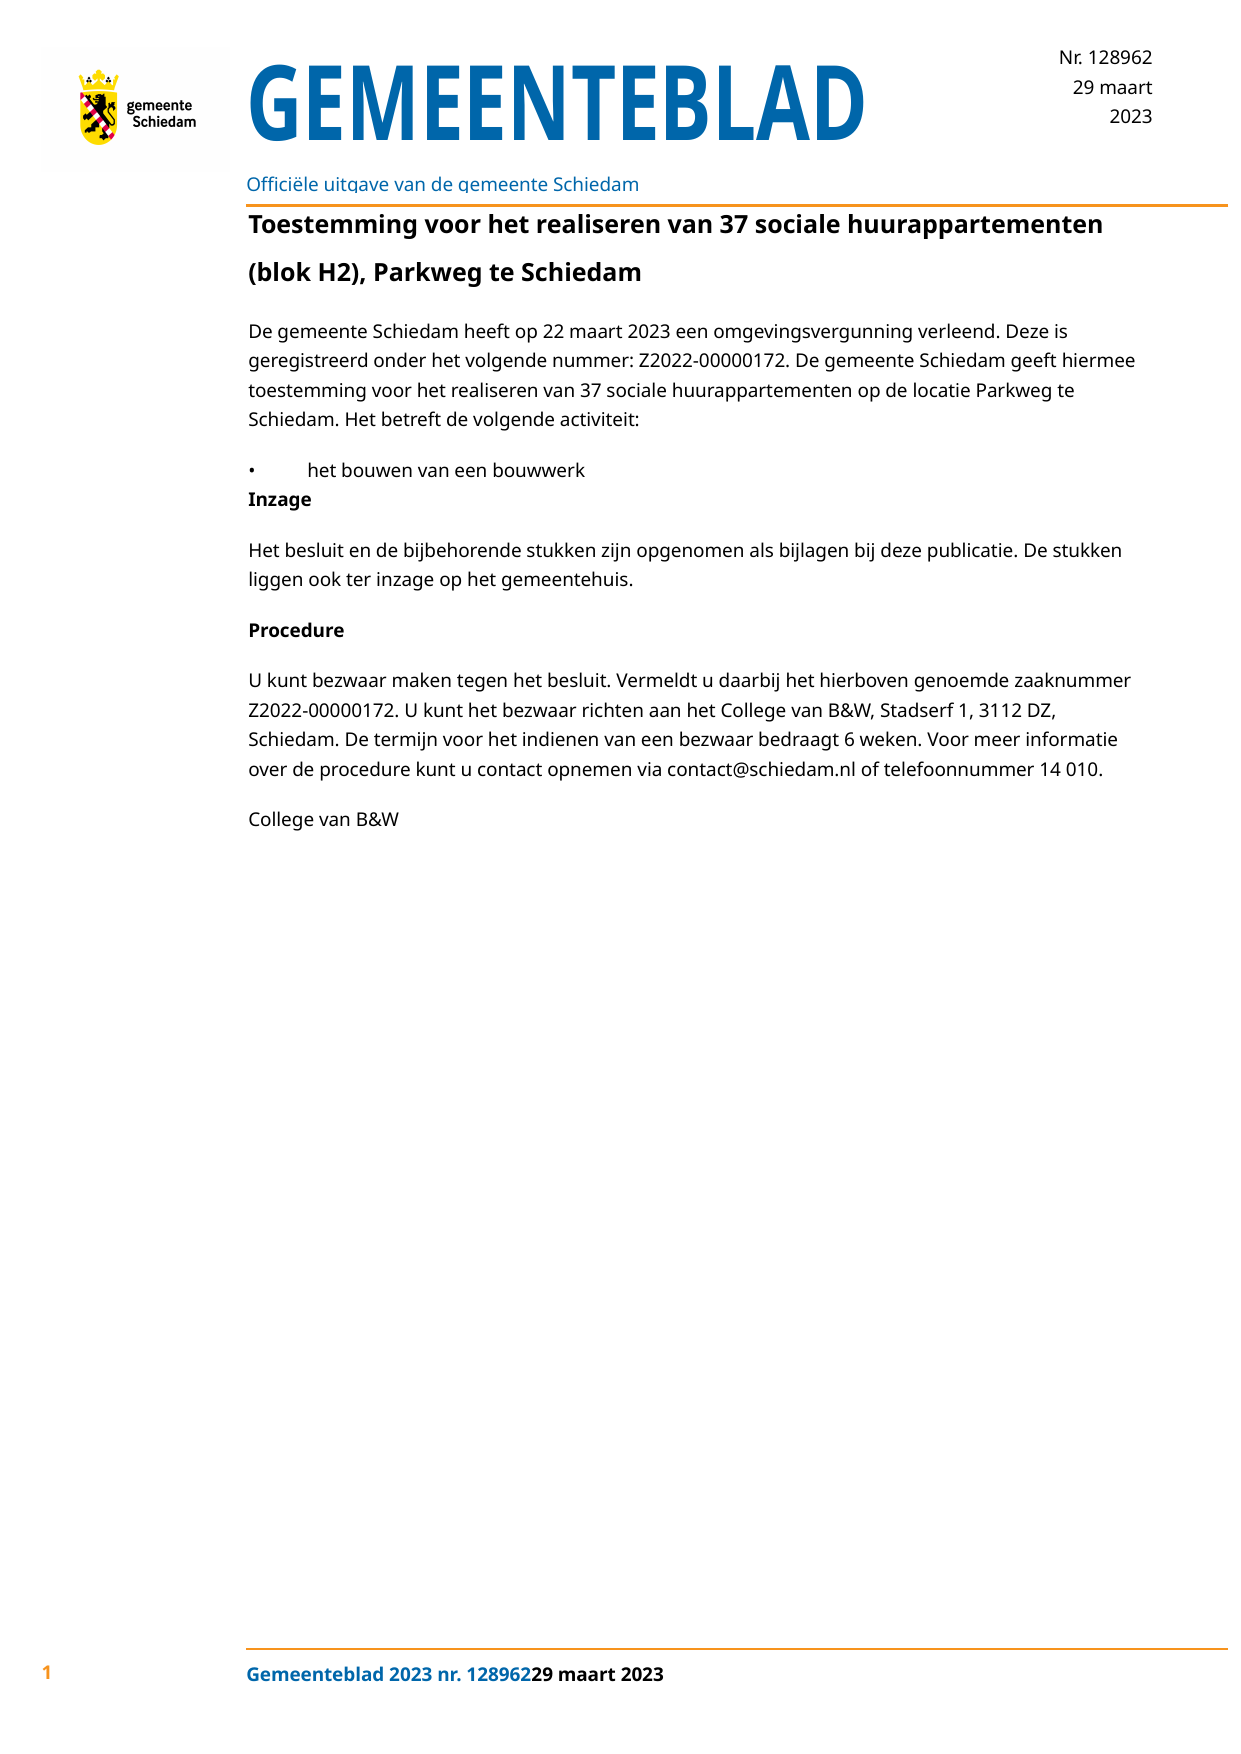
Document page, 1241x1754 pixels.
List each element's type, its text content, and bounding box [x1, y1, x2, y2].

list het bouwen van een bouwwerk [248, 457, 1152, 483]
text De gemeente Schiedam heeft op 22 maart 2023 een omgevingsvergunning verleend. Deze is geregistreerd onder het volgende nummer: Z2022-00000172. De gemeente Schiedam geeft hiermee toestemming voor het realiseren van 37 sociale huurappartementen op de locatie Parkweg te Schiedam. Het betreft de volgende activiteit: [248, 318, 1152, 432]
text Toestemming voor het realiseren van 37 sociale huurappartementen (blok H2), Parkweg te Schiedam [248, 207, 1152, 288]
picture [41, 47, 231, 172]
text College van B&W [248, 807, 1152, 832]
text U kunt bezwaar maken tegen het besluit. Vermeldt u daarbij het hierboven genoemde zaaknummer Z2022-00000172. U kunt het bezwaar richten aan het College van B&W, Stadserf 1, 3112 DZ, Schiedam. De termijn voor het indienen van een bezwaar bedraagt 6 weken. Voor meer informatie over de procedure kunt u contact opnemen via contact@schiedam.nl of telefoonnummer 14 010. [248, 667, 1152, 782]
text Het besluit en de bijbehorende stukken zijn opgenomen als bijlagen bij deze publicatie. De stukken liggen ook ter inzage op het gemeentehuis. [248, 537, 1152, 592]
text Procedure [248, 617, 1152, 643]
text Inzage [248, 487, 1152, 512]
